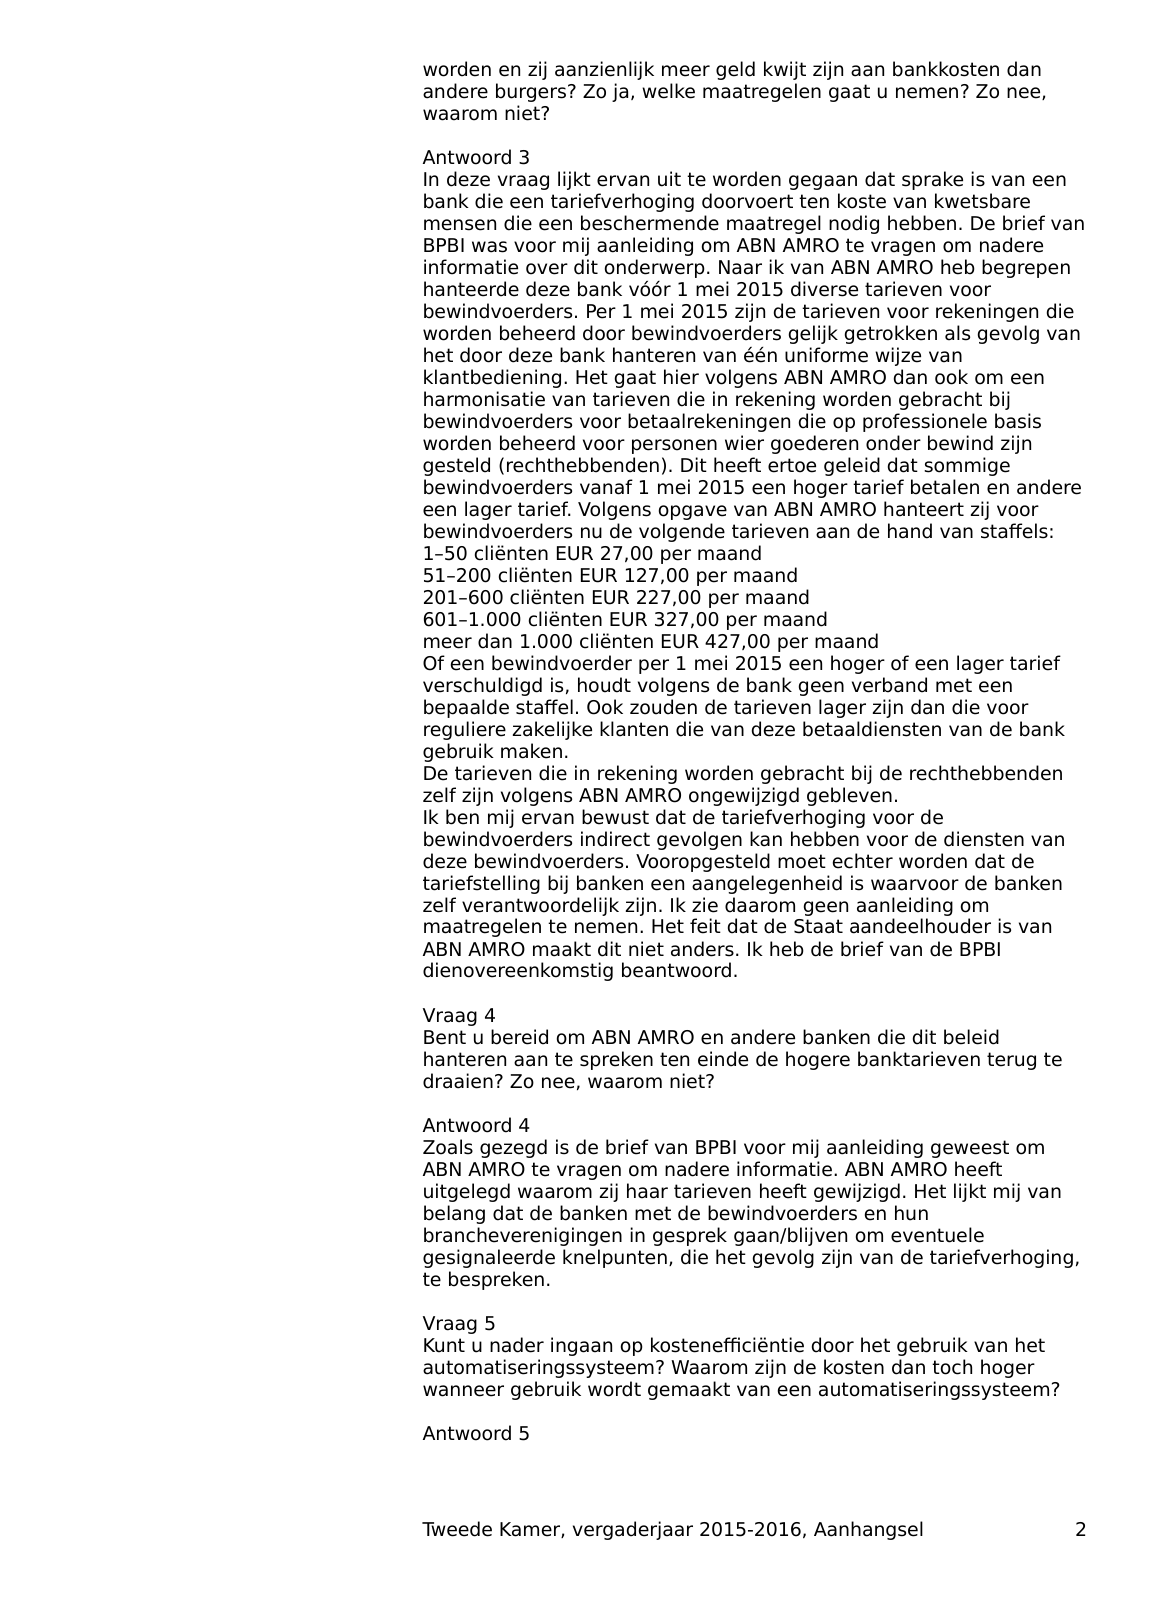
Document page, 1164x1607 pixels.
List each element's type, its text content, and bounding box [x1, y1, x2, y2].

text Vraag 5 [422, 1313, 1087, 1335]
text In deze vraag lijkt ervan uit te worden gegaan dat sprake is van een bank die een tariefverhoging doorvoert ten koste van kwetsbare mensen die een beschermende maatregel nodig hebben. De brief van BPBI was voor mij aanleiding om ABN AMRO te vragen om nadere informatie over dit onderwerp. Naar ik van ABN AMRO heb begrepen hanteerde deze bank vóór 1 mei 2015 diverse tarieven voor bewindvoerders. Per 1 mei 2015 zijn de tarieven voor rekeningen die worden beheerd door bewindvoerders gelijk getrokken als gevolg van het door deze bank hanteren van één uniforme wijze van klantbediening. Het gaat hier volgens ABN AMRO dan ook om een harmonisatie van tarieven die in rekening worden gebracht bij bewindvoerders voor betaalrekeningen die op professionele basis worden beheerd voor personen wier goederen onder bewind zijn gesteld (rechthebbenden). Dit heeft ertoe geleid dat sommige bewindvoerders vanaf 1 mei 2015 een hoger tarief betalen en andere een lager tarief. Volgens opgave van ABN AMRO hanteert zij voor bewindvoerders nu de volgende tarieven aan de hand van staffels: [422, 169, 1087, 543]
text Antwoord 5 [422, 1423, 1087, 1445]
text 201–600 cliënten EUR 227,00 per maand [422, 587, 1087, 609]
text 1–50 cliënten EUR 27,00 per maand [422, 543, 1087, 565]
text Antwoord 4 [422, 1115, 1087, 1137]
text worden en zij aanzienlijk meer geld kwijt zijn aan bankkosten dan andere burgers? Zo ja, welke maatregelen gaat u nemen? Zo nee, waarom niet? [422, 59, 1087, 125]
text 51–200 cliënten EUR 127,00 per maand [422, 565, 1087, 587]
text Of een bewindvoerder per 1 mei 2015 een hoger of een lager tarief verschuldigd is, houdt volgens de bank geen verband met een bepaalde staffel. Ook zouden de tarieven lager zijn dan die voor reguliere zakelijke klanten die van deze betaaldiensten van de bank gebruik maken. [422, 653, 1087, 763]
text 601–1.000 cliënten EUR 327,00 per maand [422, 609, 1087, 631]
text Zoals gezegd is de brief van BPBI voor mij aanleiding geweest om ABN AMRO te vragen om nadere informatie. ABN AMRO heeft uitgelegd waarom zij haar tarieven heeft gewijzigd. Het lijkt mij van belang dat de banken met de bewindvoerders en hun brancheverenigingen in gesprek gaan/blijven om eventuele gesignaleerde knelpunten, die het gevolg zijn van de tariefverhoging, te bespreken. [422, 1137, 1087, 1291]
text Ik ben mij ervan bewust dat de tariefverhoging voor de bewindvoerders indirect gevolgen kan hebben voor de diensten van deze bewindvoerders. Vooropgesteld moet echter worden dat de tariefstelling bij banken een aangelegenheid is waarvoor de banken zelf verantwoordelijk zijn. Ik zie daarom geen aanleiding om maatregelen te nemen. Het feit dat de Staat aandeelhouder is van ABN AMRO maakt dit niet anders. Ik heb de brief van de BPBI dienovereenkomstig beantwoord. [422, 807, 1087, 982]
text Antwoord 3 [422, 147, 1087, 169]
text De tarieven die in rekening worden gebracht bij de rechthebbenden zelf zijn volgens ABN AMRO ongewijzigd gebleven. [422, 763, 1087, 807]
text meer dan 1.000 cliënten EUR 427,00 per maand [422, 631, 1087, 653]
text Vraag 4 [422, 1004, 1087, 1027]
text Bent u bereid om ABN AMRO en andere banken die dit beleid hanteren aan te spreken ten einde de hogere banktarieven terug te draaien? Zo nee, waarom niet? [422, 1027, 1087, 1092]
text Kunt u nader ingaan op kostenefficiëntie door het gebruik van het automatiseringssysteem? Waarom zijn de kosten dan toch hoger wanneer gebruik wordt gemaakt van een automatiseringssysteem? [422, 1335, 1087, 1401]
